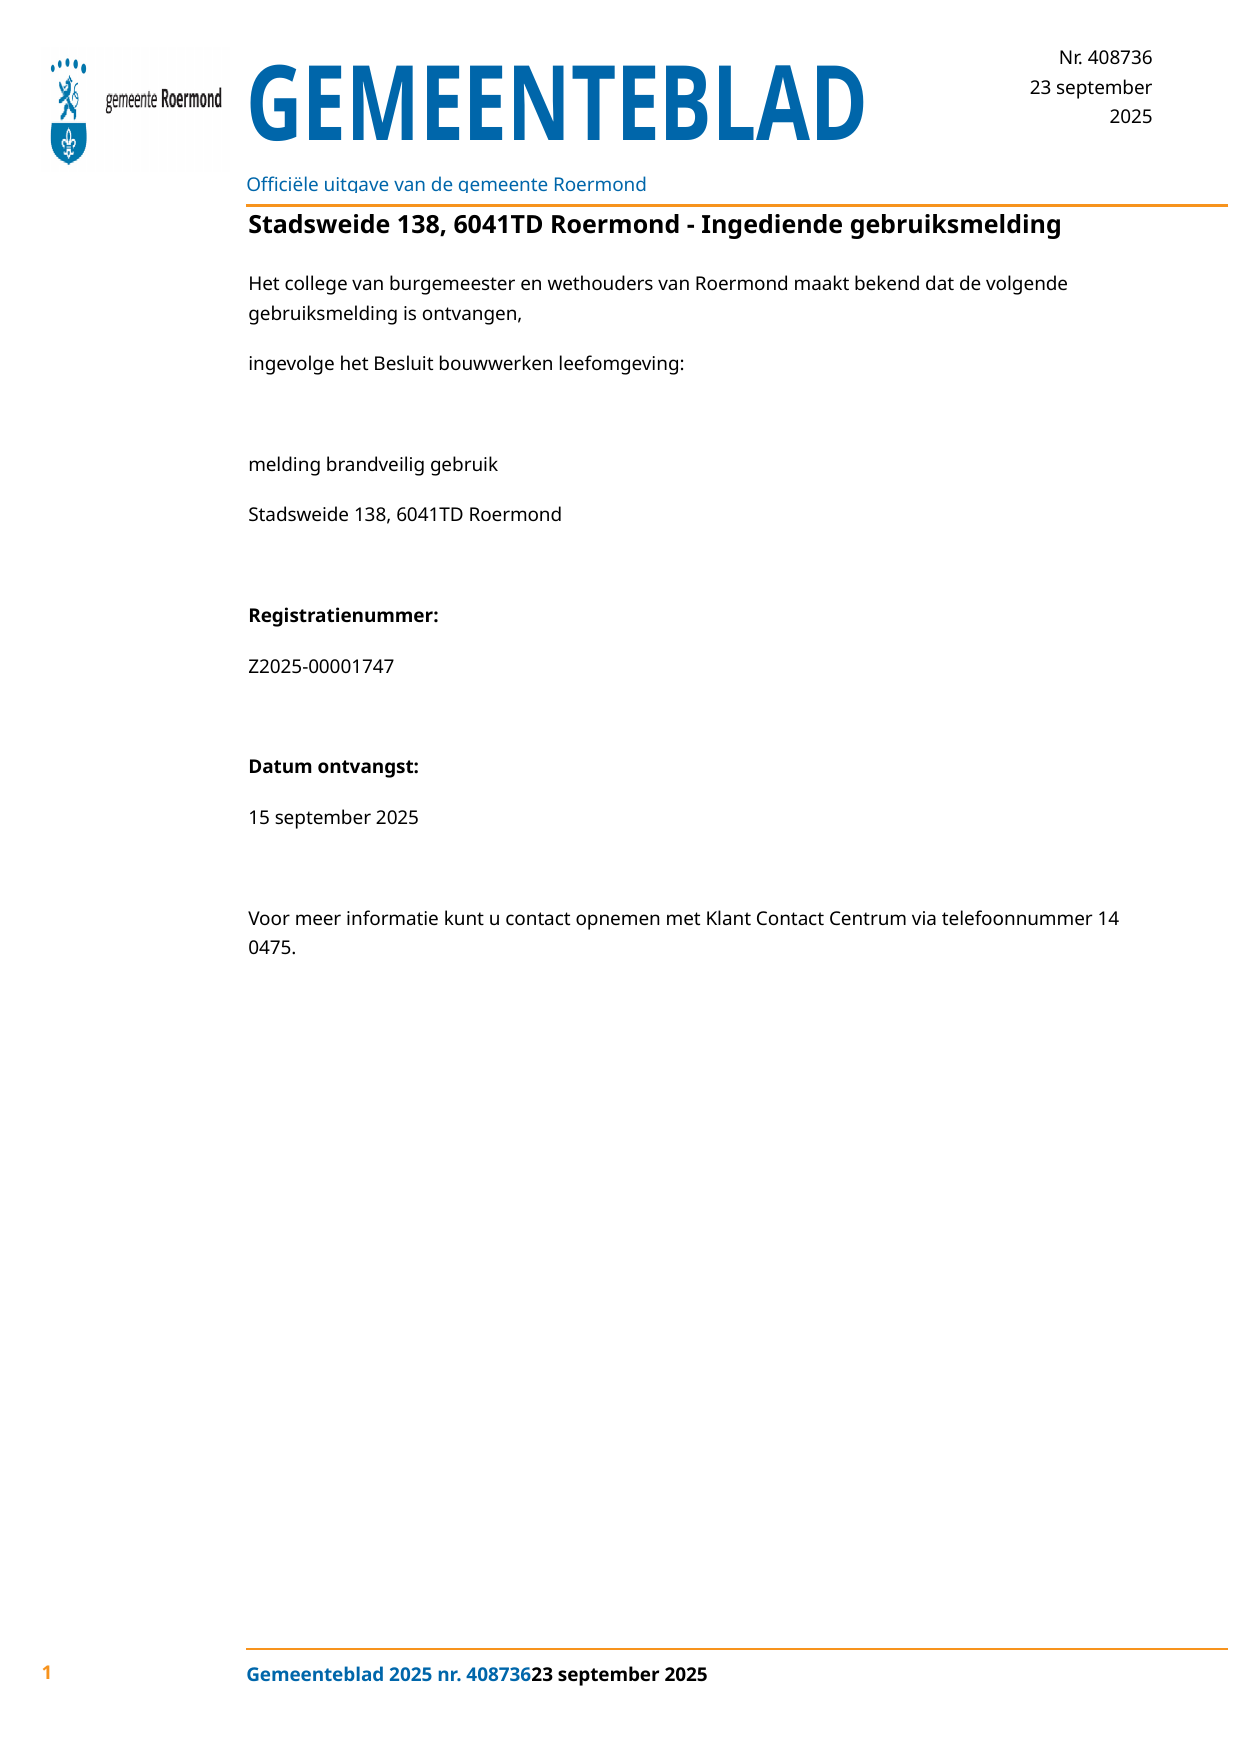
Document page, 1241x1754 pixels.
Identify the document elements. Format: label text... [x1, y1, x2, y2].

text ingevolge het Besluit bouwwerken leefomgeving: [248, 350, 1152, 376]
text Stadsweide 138, 6041TD Roermond [248, 502, 1152, 527]
text 15 september 2025 [248, 804, 1152, 830]
text Het college van burgemeester en wethouders van Roermond maakt bekend dat de volgende gebruiksmelding is ontvangen, [248, 270, 1152, 326]
text Voor meer informatie kunt u contact opnemen met Klant Contact Centrum via telefoonnummer 14 0475. [248, 905, 1152, 960]
text melding brandveilig gebruik [248, 451, 1152, 477]
picture [41, 47, 231, 172]
text Registratienummer: [248, 602, 1152, 628]
text Datum ontvangst: [248, 754, 1152, 779]
text Stadsweide 138, 6041TD Roermond - Ingediende gebruiksmelding [248, 207, 1152, 241]
text Z2025-00001747 [248, 653, 1152, 678]
